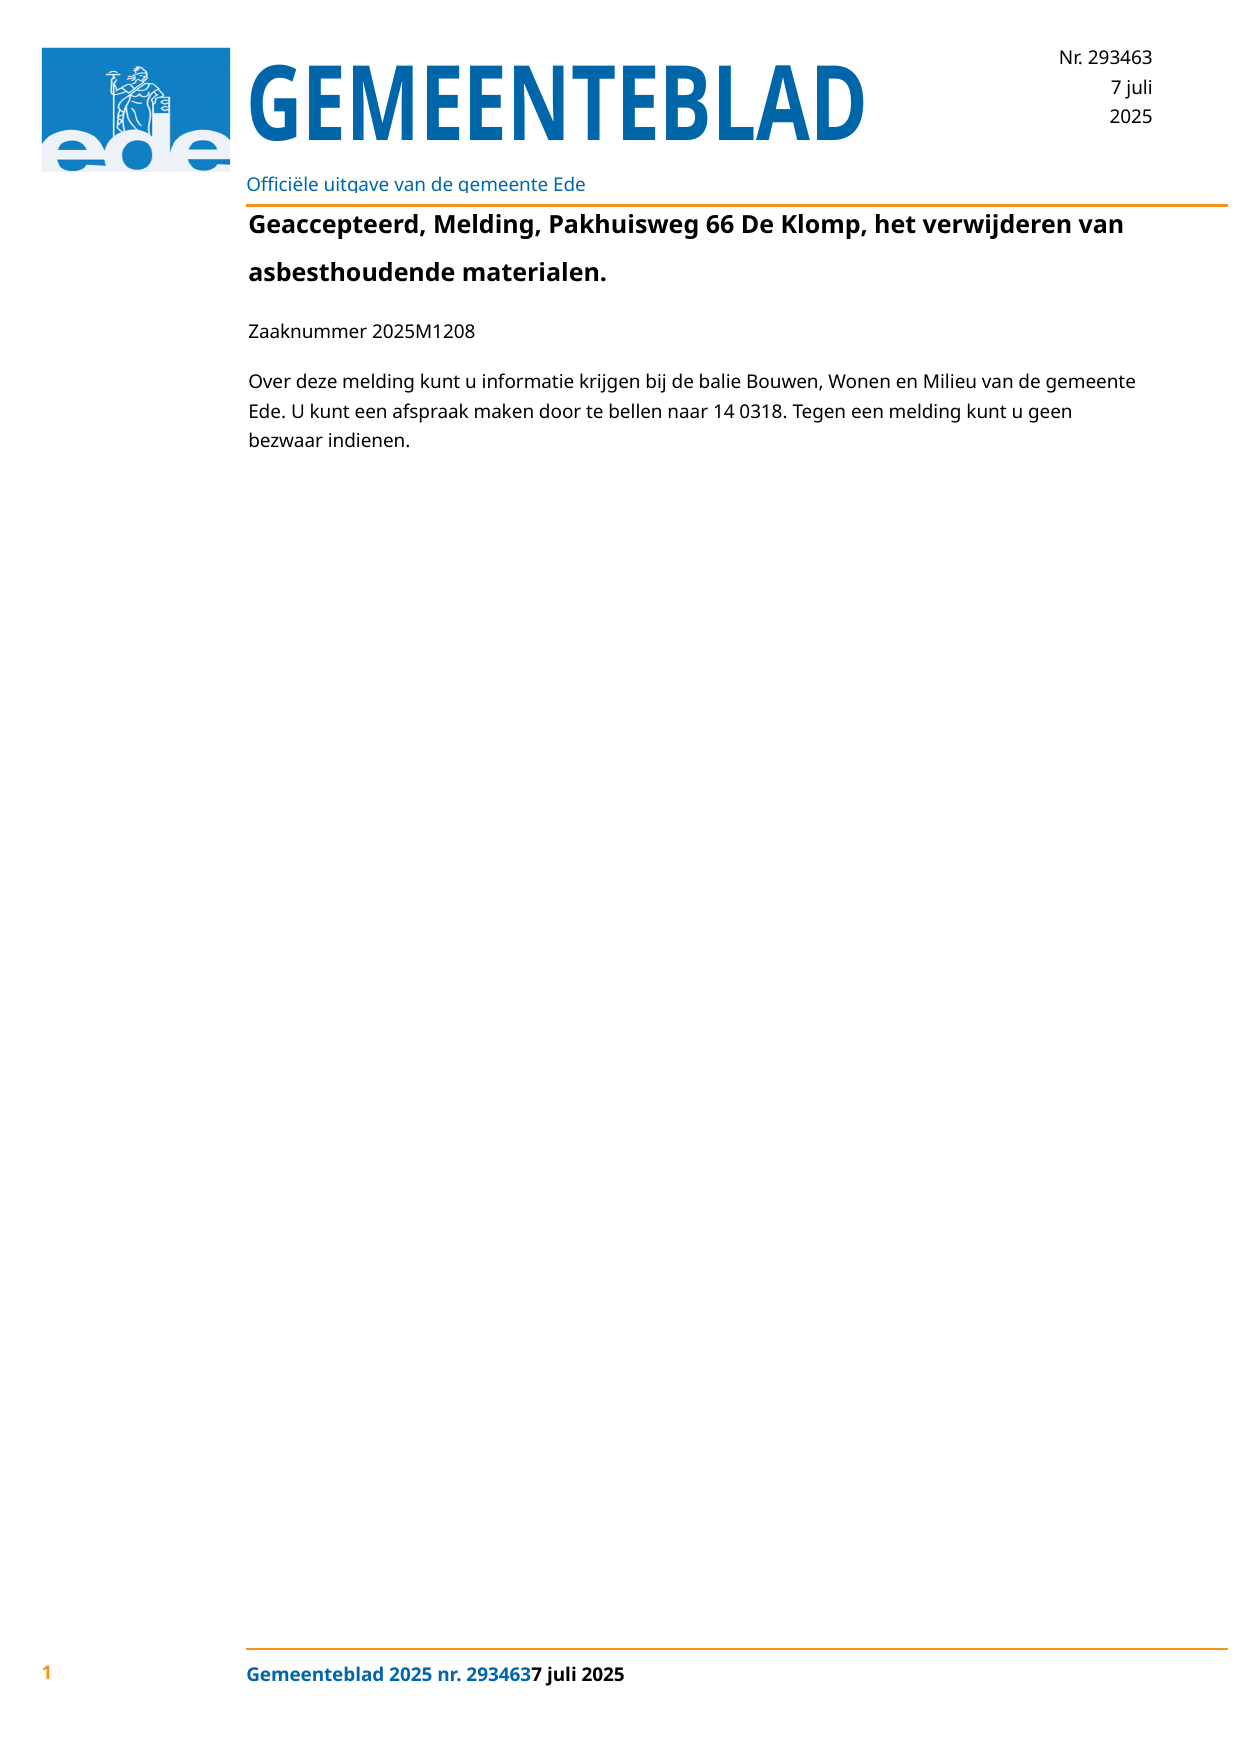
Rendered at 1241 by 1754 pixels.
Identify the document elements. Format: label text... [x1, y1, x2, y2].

text Geaccepteerd, Melding, Pakhuisweg 66 De Klomp, het verwijderen van asbesthoudende materialen. [248, 207, 1152, 288]
text Zaaknummer 2025M1208 [248, 318, 1152, 344]
picture [41, 47, 231, 172]
text Over deze melding kunt u informatie krijgen bij de balie Bouwen, Wonen en Milieu van de gemeente Ede. U kunt een afspraak maken door te bellen naar 14 0318. Tegen een melding kunt u geen bezwaar indienen. [248, 368, 1152, 453]
